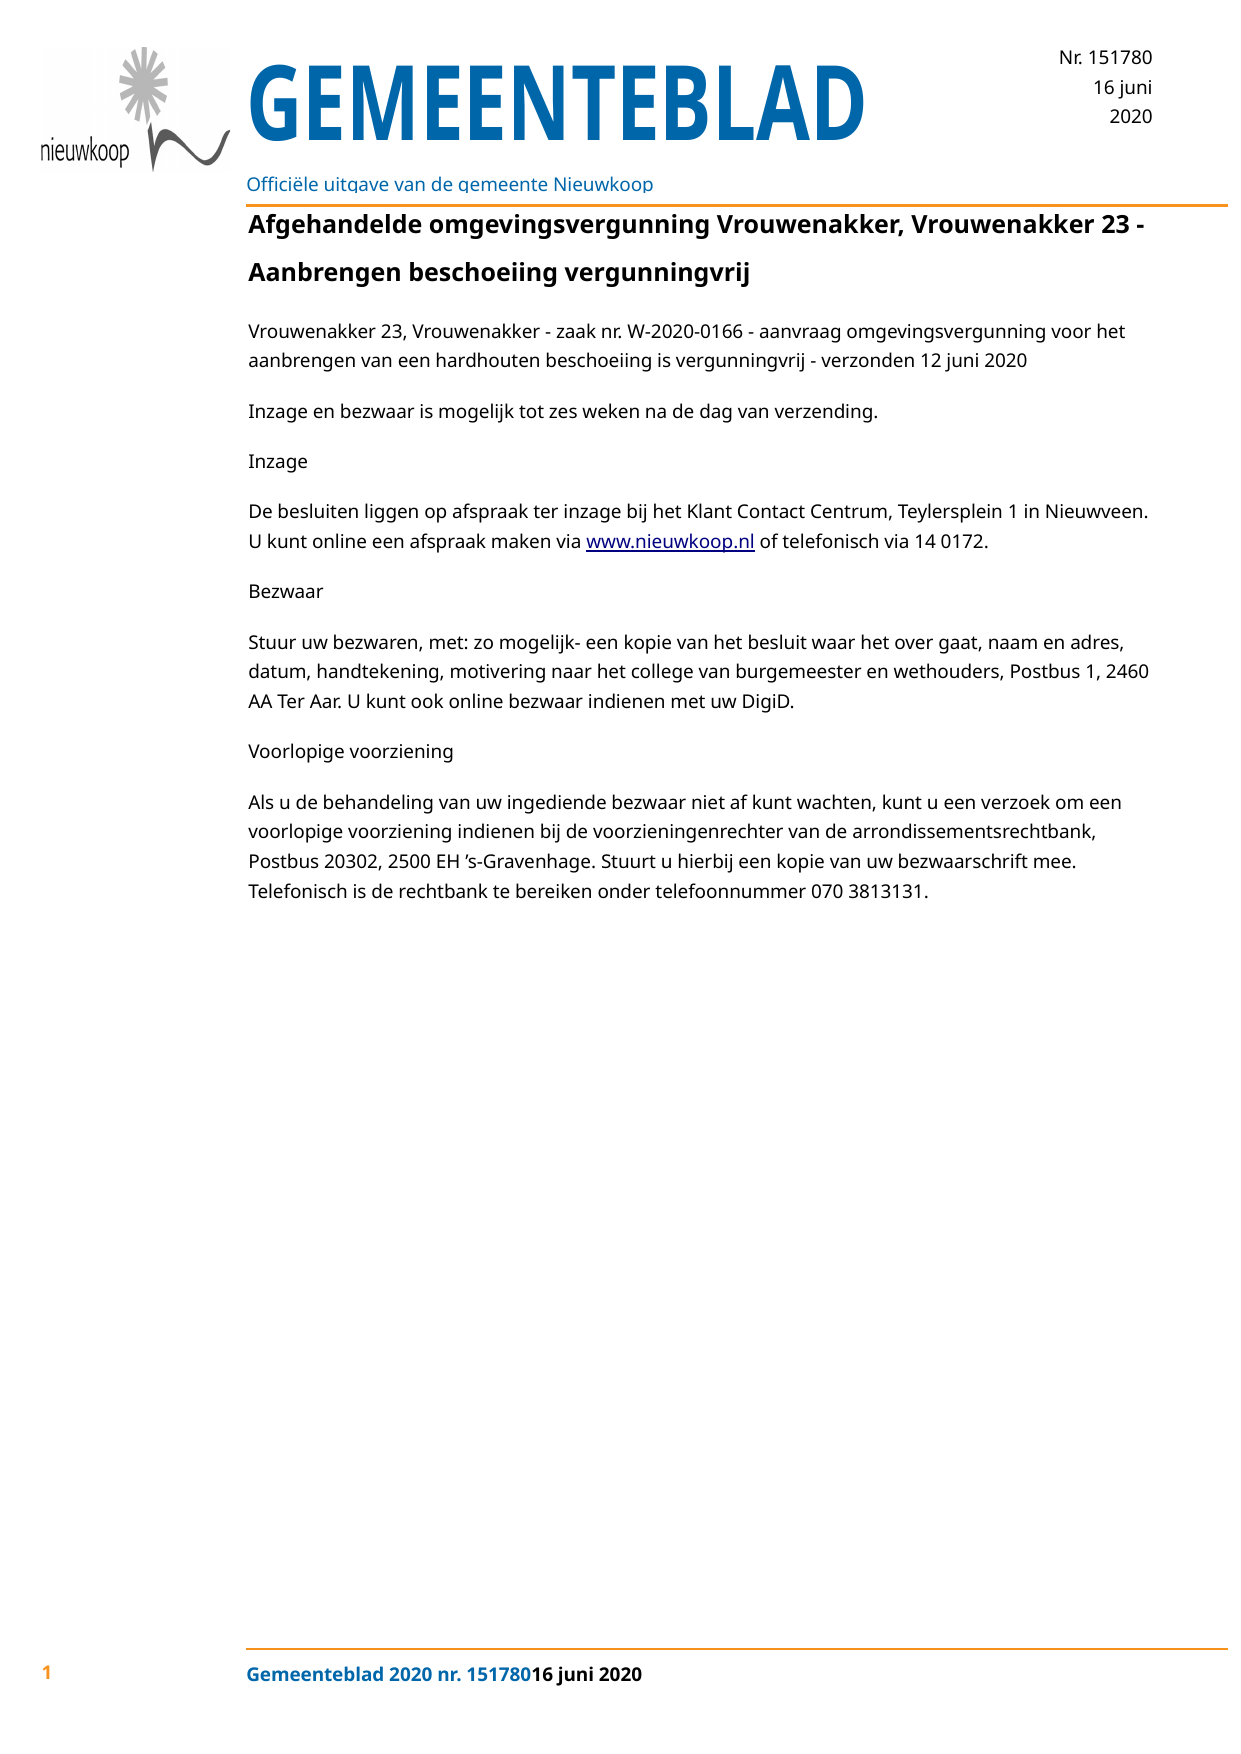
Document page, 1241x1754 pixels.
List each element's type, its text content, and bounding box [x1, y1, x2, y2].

text Vrouwenakker 23, Vrouwenakker - zaak nr. W-2020-0166 - aanvraag omgevingsvergunning voor het aanbrengen van een hardhouten beschoeiing is vergunningvrij - verzonden 12 juni 2020 [248, 318, 1152, 373]
text De besluiten liggen op afspraak ter inzage bij het Klant Contact Centrum, Teylersplein 1 in Nieuwveen. U kunt online een afspraak maken via www.nieuwkoop.nl of telefonisch via 14 0172. [248, 499, 1152, 554]
text Bezwaar [248, 579, 1152, 604]
text Afgehandelde omgevingsvergunning Vrouwenakker, Vrouwenakker 23 - Aanbrengen beschoeiing vergunningvrij [248, 207, 1152, 288]
text Als u de behandeling van uw ingediende bezwaar niet af kunt wachten, kunt u een verzoek om een voorlopige voorziening indienen bij de voorzieningenrechter van de arrondissementsrechtbank, Postbus 20302, 2500 EH ’s-Gravenhage. Stuurt u hierbij een kopie van uw bezwaarschrift mee. Telefonisch is de rechtbank te bereiken onder telefoonnummer 070 3813131. [248, 789, 1152, 904]
text Inzage [248, 448, 1152, 474]
text Inzage en bezwaar is mogelijk tot zes weken na de dag van verzending. [248, 398, 1152, 424]
text Stuur uw bezwaren, met: zo mogelijk- een kopie van het besluit waar het over gaat, naam en adres, datum, handtekening, motivering naar het college van burgemeester en wethouders, Postbus 1, 2460 AA Ter Aar. U kunt ook online bezwaar indienen met uw DigiD. [248, 629, 1152, 714]
text Voorlopige voorziening [248, 739, 1152, 764]
picture [41, 47, 231, 172]
